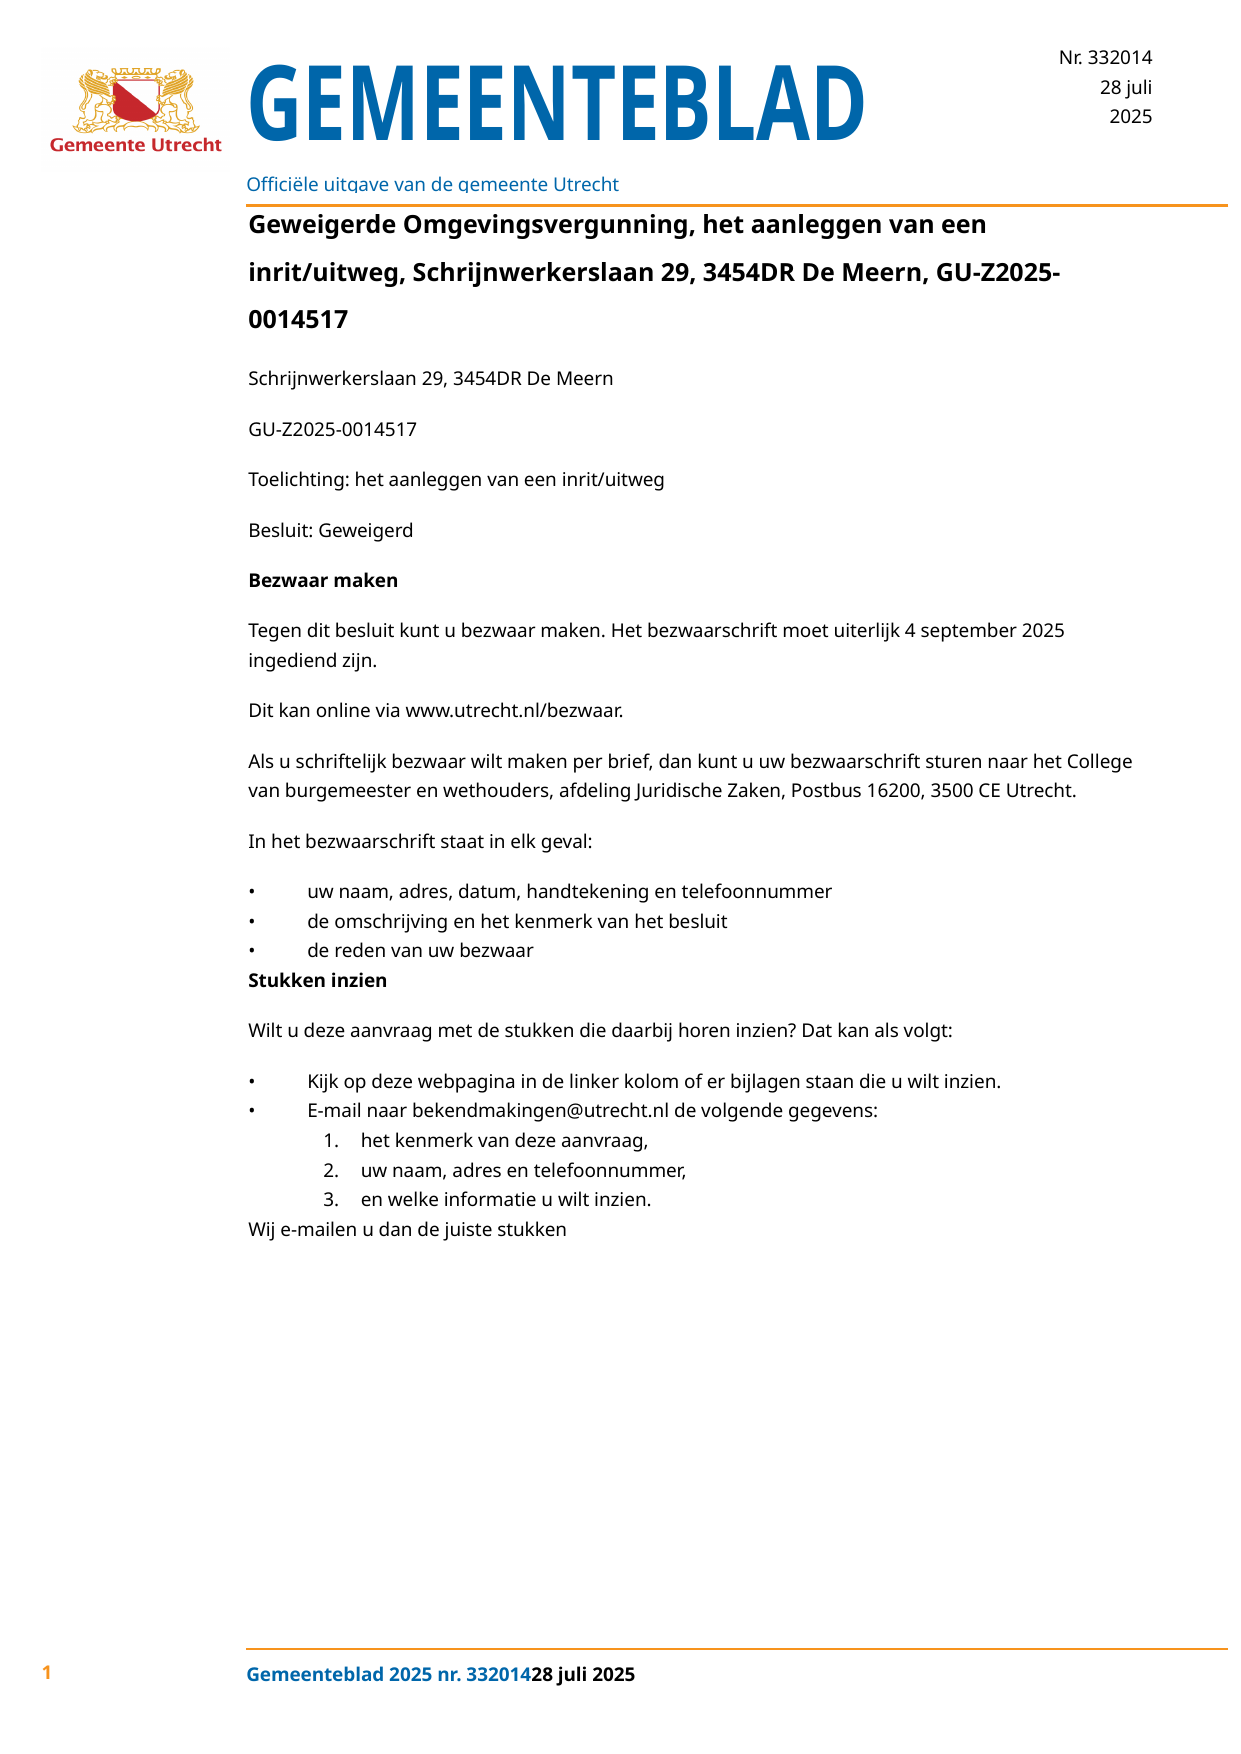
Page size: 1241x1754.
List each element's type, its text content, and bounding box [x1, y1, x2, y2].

list en welke informatie u wilt inzien. [323, 1186, 1152, 1212]
text Besluit: Geweigerd [248, 517, 1152, 542]
list E-mail naar bekendmakingen@utrecht.nl de volgende gegevens: [248, 1098, 1152, 1123]
list uw naam, adres, datum, handtekening en telefoonnummer [248, 878, 1152, 904]
text Geweigerde Omgevingsvergunning, het aanleggen van een inrit/uitweg, Schrijnwerkerslaan 29, 3454DR De Meern, GU-Z2025-0014517 [248, 207, 1152, 336]
text Wilt u deze aanvraag met de stukken die daarbij horen inzien? Dat kan als volgt: [248, 1018, 1152, 1043]
text Bezwaar maken [248, 567, 1152, 593]
text Toelichting: het aanleggen van een inrit/uitweg [248, 466, 1152, 492]
text In het bezwaarschrift staat in elk geval: [248, 828, 1152, 854]
text Schrijnwerkerslaan 29, 3454DR De Meern [248, 366, 1152, 391]
text Als u schriftelijk bezwaar wilt maken per brief, dan kunt u uw bezwaarschrift sturen naar het College van burgemeester en wethouders, afdeling Juridische Zaken, Postbus 16200, 3500 CE Utrecht. [248, 748, 1152, 803]
text Dit kan online via www.utrecht.nl/bezwaar. [248, 698, 1152, 723]
text Wij e-mailen u dan de juiste stukken [248, 1216, 1152, 1242]
picture [41, 47, 231, 172]
list Kijk op deze webpagina in de linker kolom of er bijlagen staan die u wilt inzien. [248, 1068, 1152, 1094]
list uw naam, adres en telefoonnummer, [323, 1157, 1152, 1182]
list het kenmerk van deze aanvraag, [323, 1127, 1152, 1153]
text GU-Z2025-0014517 [248, 416, 1152, 442]
list de reden van uw bezwaar [248, 938, 1152, 963]
list de omschrijving en het kenmerk van het besluit [248, 908, 1152, 934]
text Stukken inzien [248, 967, 1152, 993]
text Tegen dit besluit kunt u bezwaar maken. Het bezwaarschrift moet uiterlijk 4 september 2025 ingediend zijn. [248, 618, 1152, 673]
